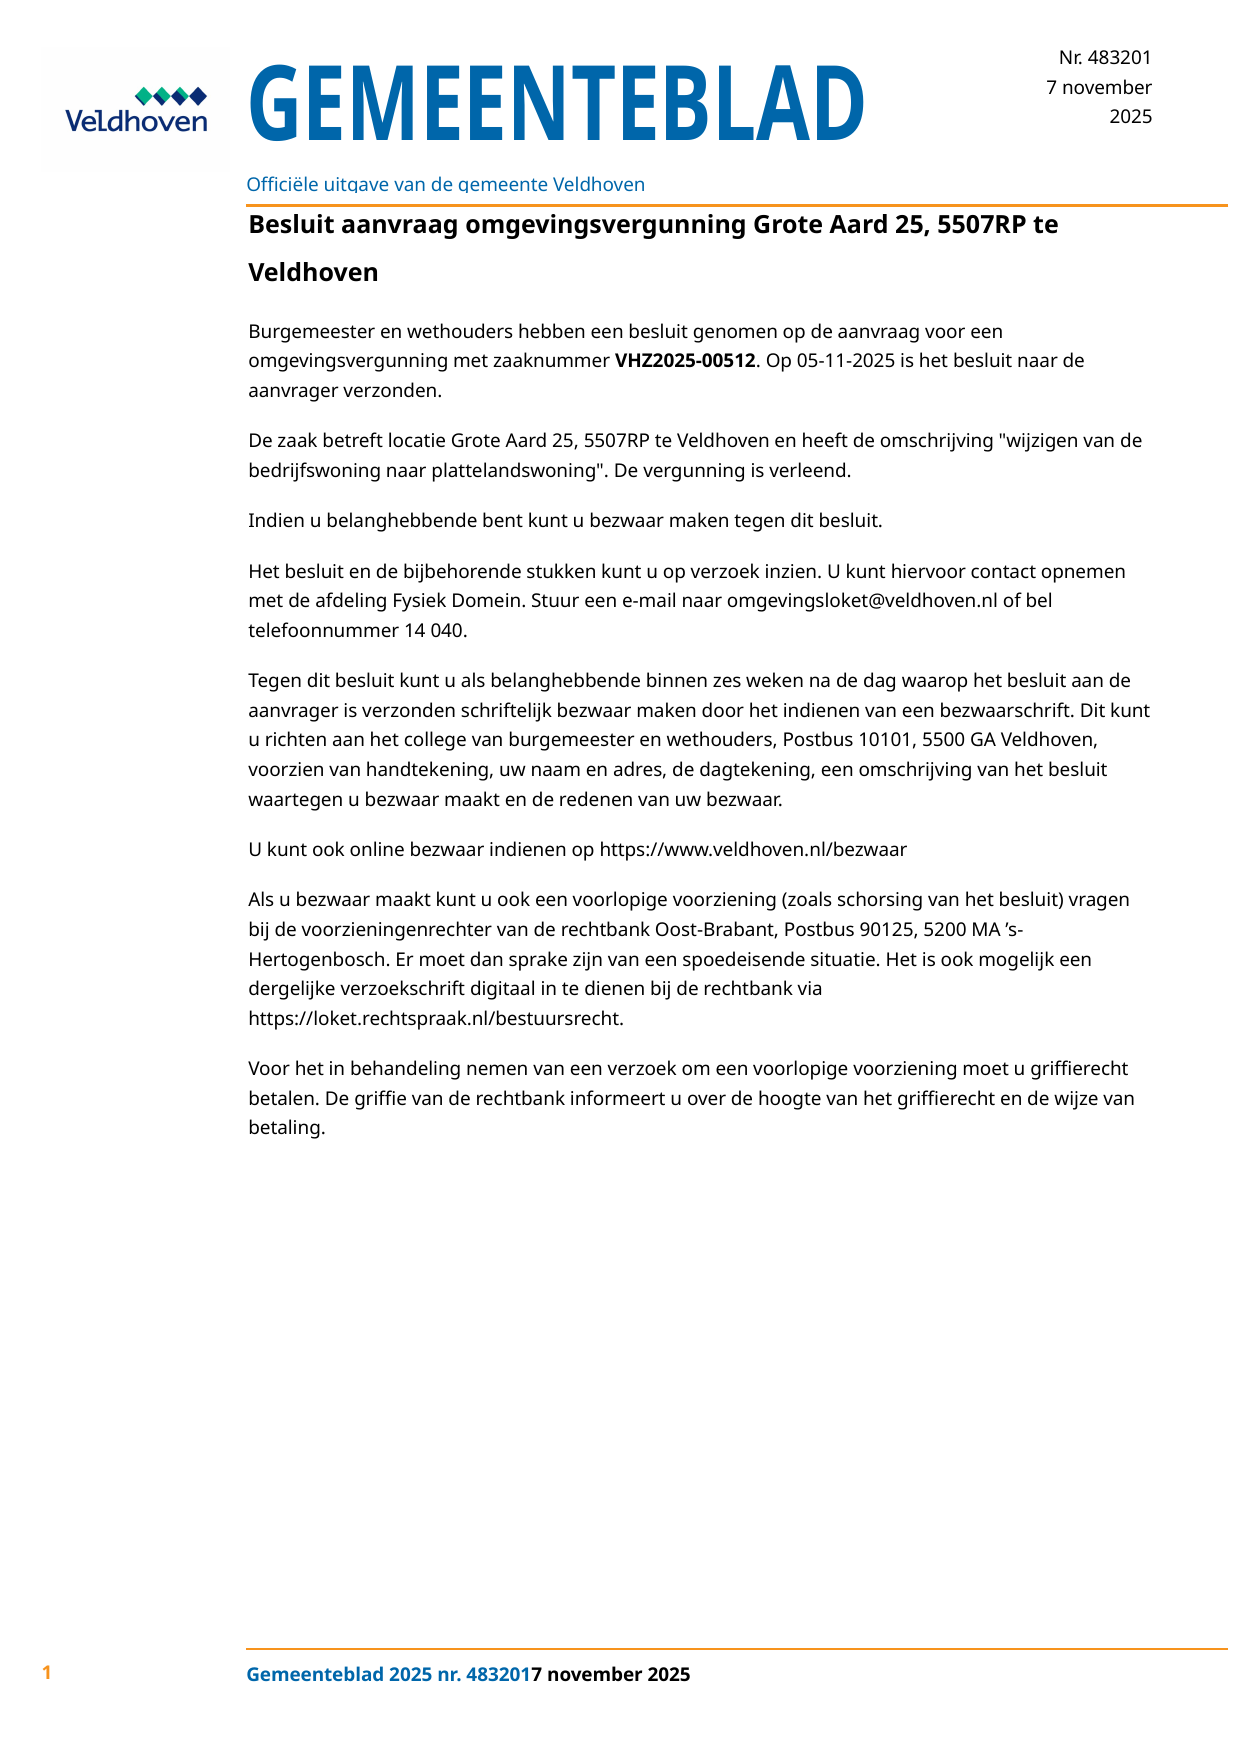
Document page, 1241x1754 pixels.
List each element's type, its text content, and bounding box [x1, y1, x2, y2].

text Als u bezwaar maakt kunt u ook een voorlopige voorziening (zoals schorsing van het besluit) vragen bij de voorzieningenrechter van de rechtbank Oost-Brabant, Postbus 90125, 5200 MA ’s-Hertogenbosch. Er moet dan sprake zijn van een spoedeisende situatie. Het is ook mogelijk een dergelijke verzoekschrift digitaal in te dienen bij de rechtbank via https://loket.rechtspraak.nl/bestuursrecht. [248, 887, 1152, 1031]
text Besluit aanvraag omgevingsvergunning Grote Aard 25, 5507RP te Veldhoven [248, 207, 1152, 288]
picture [41, 47, 231, 172]
text Burgemeester en wethouders hebben een besluit genomen op de aanvraag voor een omgevingsvergunning met zaaknummer VHZ2025-00512. Op 05-11-2025 is het besluit naar de aanvrager verzonden. [248, 318, 1152, 403]
text Het besluit en de bijbehorende stukken kunt u op verzoek inzien. U kunt hiervoor contact opnemen met de afdeling Fysiek Domein. Stuur een e-mail naar omgevingsloket@veldhoven.nl of bel telefoonnummer 14 040. [248, 558, 1152, 643]
text Voor het in behandeling nemen van een verzoek om een voorlopige voorziening moet u griffierecht betalen. De griffie van de rechtbank informeert u over de hoogte van het griffierecht en de wijze van betaling. [248, 1055, 1152, 1140]
text Tegen dit besluit kunt u als belanghebbende binnen zes weken na de dag waarop het besluit aan de aanvrager is verzonden schriftelijk bezwaar maken door het indienen van een bezwaarschrift. Dit kunt u richten aan het college van burgemeester en wethouders, Postbus 10101, 5500 GA Veldhoven, voorzien van handtekening, uw naam en adres, de dagtekening, een omschrijving van het besluit waartegen u bezwaar maakt en de redenen van uw bezwaar. [248, 667, 1152, 812]
text De zaak betreft locatie Grote Aard 25, 5507RP te Veldhoven en heeft de omschrijving "wijzigen van de bedrijfswoning naar plattelandswoning". De vergunning is verleend. [248, 427, 1152, 483]
text Indien u belanghebbende bent kunt u bezwaar maken tegen dit besluit. [248, 507, 1152, 533]
text U kunt ook online bezwaar indienen op https://www.veldhoven.nl/bezwaar [248, 836, 1152, 862]
